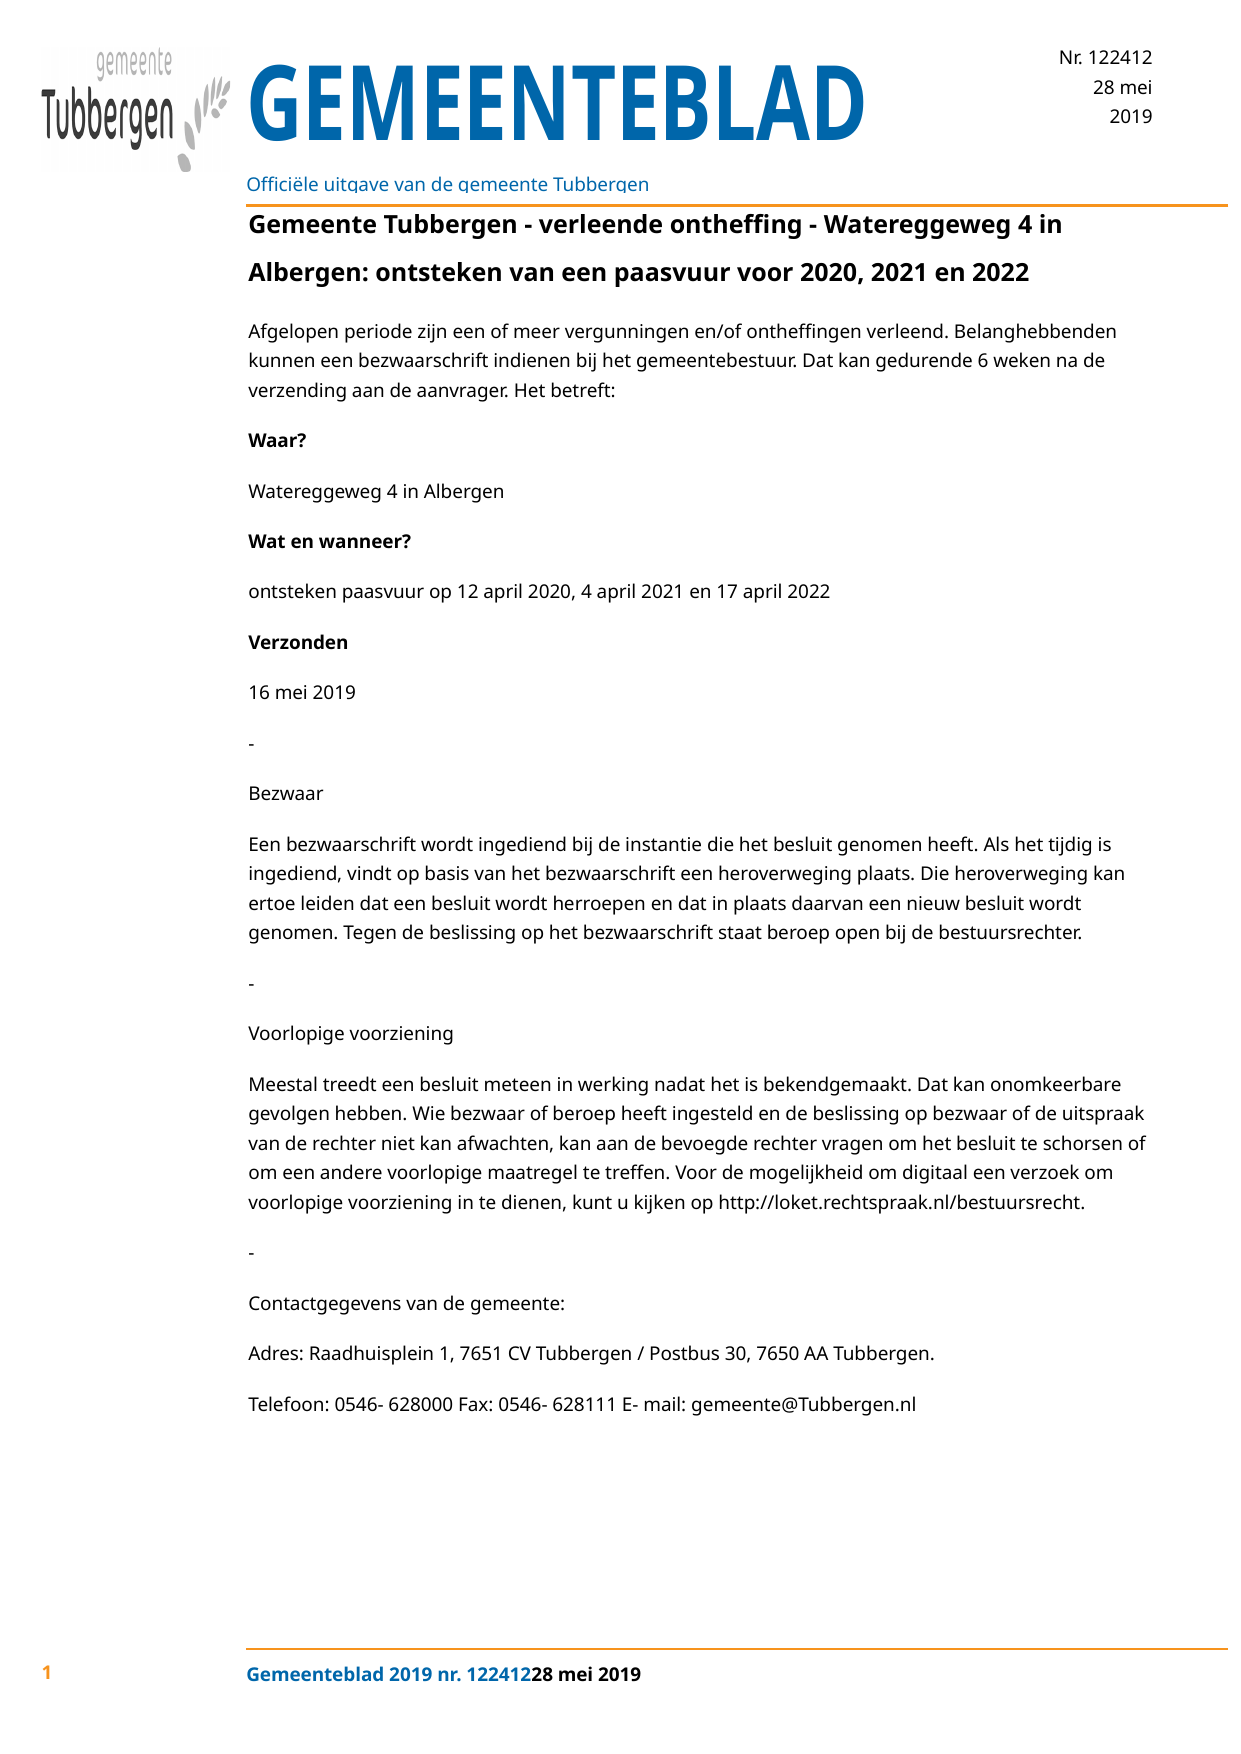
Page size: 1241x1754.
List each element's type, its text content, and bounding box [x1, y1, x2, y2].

text - [248, 970, 1152, 996]
text Een bezwaarschrift wordt ingediend bij de instantie die het besluit genomen heeft. Als het tijdig is ingediend, vindt op basis van het bezwaarschrift een heroverweging plaats. Die heroverweging kan ertoe leiden dat een besluit wordt herroepen en dat in plaats daarvan een nieuw besluit wordt genomen. Tegen de beslissing op het bezwaarschrift staat beroep open bij de bestuursrechter. [248, 831, 1152, 945]
text Voorlopige voorziening [248, 1020, 1152, 1046]
text Bezwaar [248, 780, 1152, 806]
text Waar? [248, 427, 1152, 453]
text 16 mei 2019 [248, 679, 1152, 705]
text Contactgegevens van de gemeente: [248, 1290, 1152, 1316]
text Afgelopen periode zijn een of meer vergunningen en/of ontheffingen verleend. Belanghebbenden kunnen een bezwaarschrift indienen bij het gemeentebestuur. Dat kan gedurende 6 weken na de verzending aan de aanvrager. Het betreft: [248, 318, 1152, 403]
text Watereggeweg 4 in Albergen [248, 478, 1152, 504]
text Telefoon: 0546- 628000 Fax: 0546- 628111 E- mail: gemeente@Tubbergen.nl [248, 1391, 1152, 1417]
text ontsteken paasvuur op 12 april 2020, 4 april 2021 en 17 april 2022 [248, 579, 1152, 604]
picture [41, 47, 231, 172]
text - [248, 730, 1152, 756]
text Adres: Raadhuisplein 1, 7651 CV Tubbergen / Postbus 30, 7650 AA Tubbergen. [248, 1340, 1152, 1366]
text Meestal treedt een besluit meteen in werking nadat het is bekendgemaakt. Dat kan onomkeerbare gevolgen hebben. Wie bezwaar of beroep heeft ingesteld en de beslissing op bezwaar of de uitspraak van de rechter niet kan afwachten, kan aan de bevoegde rechter vragen om het besluit te schorsen of om een andere voorlopige maatregel te treffen. Voor de mogelijkheid om digitaal een verzoek om voorlopige voorziening in te dienen, kunt u kijken op http://loket.rechtspraak.nl/bestuursrecht. [248, 1071, 1152, 1215]
text Wat en wanneer? [248, 528, 1152, 554]
text - [248, 1239, 1152, 1265]
text Gemeente Tubbergen - verleende ontheffing - Watereggeweg 4 in Albergen: ontsteken van een paasvuur voor 2020, 2021 en 2022 [248, 207, 1152, 288]
text Verzonden [248, 629, 1152, 655]
